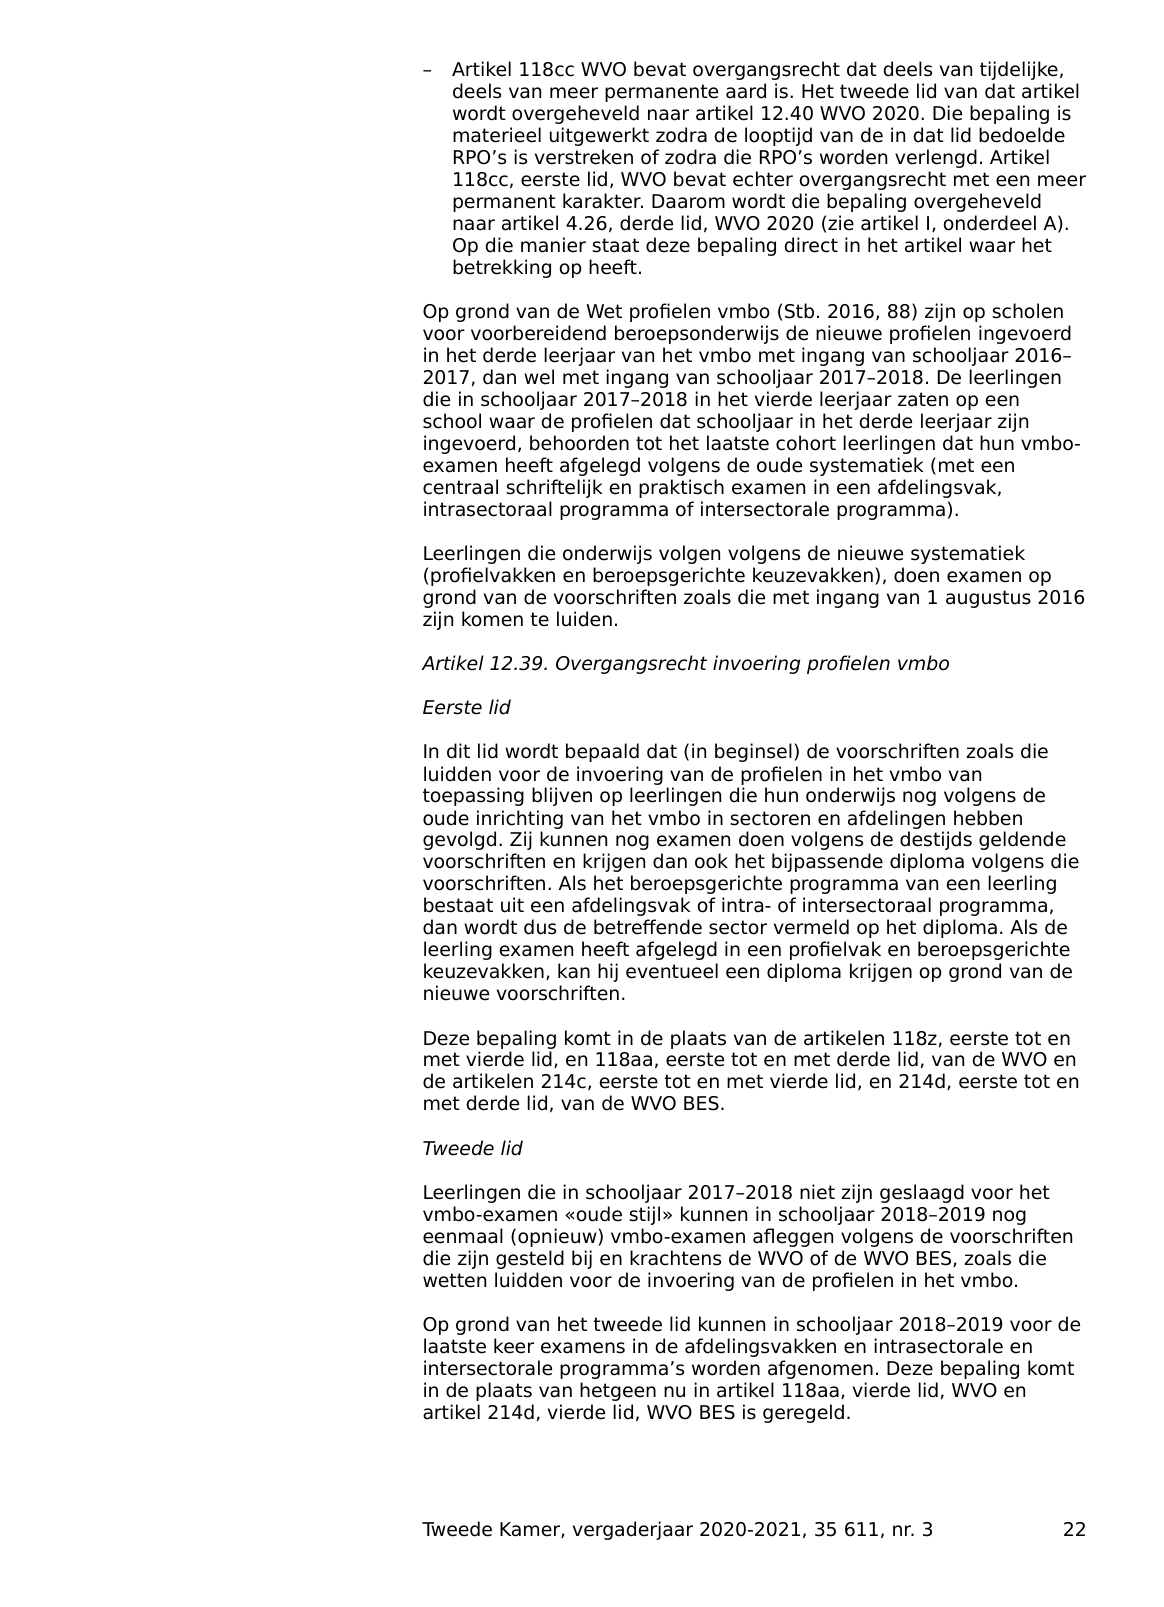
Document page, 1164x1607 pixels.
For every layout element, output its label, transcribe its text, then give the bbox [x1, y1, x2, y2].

text Leerlingen die onderwijs volgen volgens de nieuwe systematiek (profielvakken en beroepsgerichte keuzevakken), doen examen op grond van de voorschriften zoals die met ingang van 1 augustus 2016 zijn komen te luiden. [422, 543, 1087, 631]
text In dit lid wordt bepaald dat (in beginsel) de voorschriften zoals die luidden voor de invoering van de profielen in het vmbo van toepassing blijven op leerlingen die hun onderwijs nog volgens de oude inrichting van het vmbo in sectoren en afdelingen hebben gevolgd. Zij kunnen nog examen doen volgens de destijds geldende voorschriften en krijgen dan ook het bijpassende diploma volgens die voorschriften. Als het beroepsgerichte programma van een leerling bestaat uit een afdelingsvak of intra- of intersectoraal programma, dan wordt dus de betreffende sector vermeld op het diploma. Als de leerling examen heeft afgelegd in een profielvak en beroepsgerichte keuzevakken, kan hij eventueel een diploma krijgen op grond van de nieuwe voorschriften. [422, 741, 1087, 1005]
subtitle Tweede lid [422, 1137, 1087, 1159]
subtitle Artikel 12.39. Overgangsrecht invoering profielen vmbo [422, 653, 1087, 675]
text Deze bepaling komt in de plaats van de artikelen 118z, eerste tot en met vierde lid, en 118aa, eerste tot en met derde lid, van de WVO en de artikelen 214c, eerste tot en met vierde lid, en 214d, eerste tot en met derde lid, van de WVO BES. [422, 1027, 1087, 1115]
text Op grond van de Wet profielen vmbo (Stb. 2016, 88) zijn op scholen voor voorbereidend beroepsonderwijs de nieuwe profielen ingevoerd in het derde leerjaar van het vmbo met ingang van schooljaar 2016–2017, dan wel met ingang van schooljaar 2017–2018. De leerlingen die in schooljaar 2017–2018 in het vierde leerjaar zaten op een school waar de profielen dat schooljaar in het derde leerjaar zijn ingevoerd, behoorden tot het laatste cohort leerlingen dat hun vmbo-examen heeft afgelegd volgens de oude systematiek (met een centraal schriftelijk en praktisch examen in een afdelingsvak, intrasectoraal programma of intersectorale programma). [422, 301, 1087, 521]
text Op grond van het tweede lid kunnen in schooljaar 2018–2019 voor de laatste keer examens in de afdelingsvakken en intrasectorale en intersectorale programma’s worden afgenomen. Deze bepaling komt in de plaats van hetgeen nu in artikel 118aa, vierde lid, WVO en artikel 214d, vierde lid, WVO BES is geregeld. [422, 1314, 1087, 1424]
subtitle Eerste lid [422, 697, 1087, 719]
text – Artikel 118cc WVO bevat overgangsrecht dat deels van tijdelijke, deels van meer permanente aard is. Het tweede lid van dat artikel wordt overgeheveld naar artikel 12.40 WVO 2020. Die bepaling is materieel uitgewerkt zodra de looptijd van de in dat lid bedoelde RPO’s is verstreken of zodra die RPO’s worden verlengd. Artikel 118cc, eerste lid, WVO bevat echter overgangsrecht met een meer permanent karakter. Daarom wordt die bepaling overgeheveld naar artikel 4.26, derde lid, WVO 2020 (zie artikel I, onderdeel A). Op die manier staat deze bepaling direct in het artikel waar het betrekking op heeft. [422, 59, 1087, 279]
text Leerlingen die in schooljaar 2017–2018 niet zijn geslaagd voor het vmbo-examen «oude stijl» kunnen in schooljaar 2018–2019 nog eenmaal (opnieuw) vmbo-examen afleggen volgens de voorschriften die zijn gesteld bij en krachtens de WVO of de WVO BES, zoals die wetten luidden voor de invoering van de profielen in het vmbo. [422, 1182, 1087, 1292]
